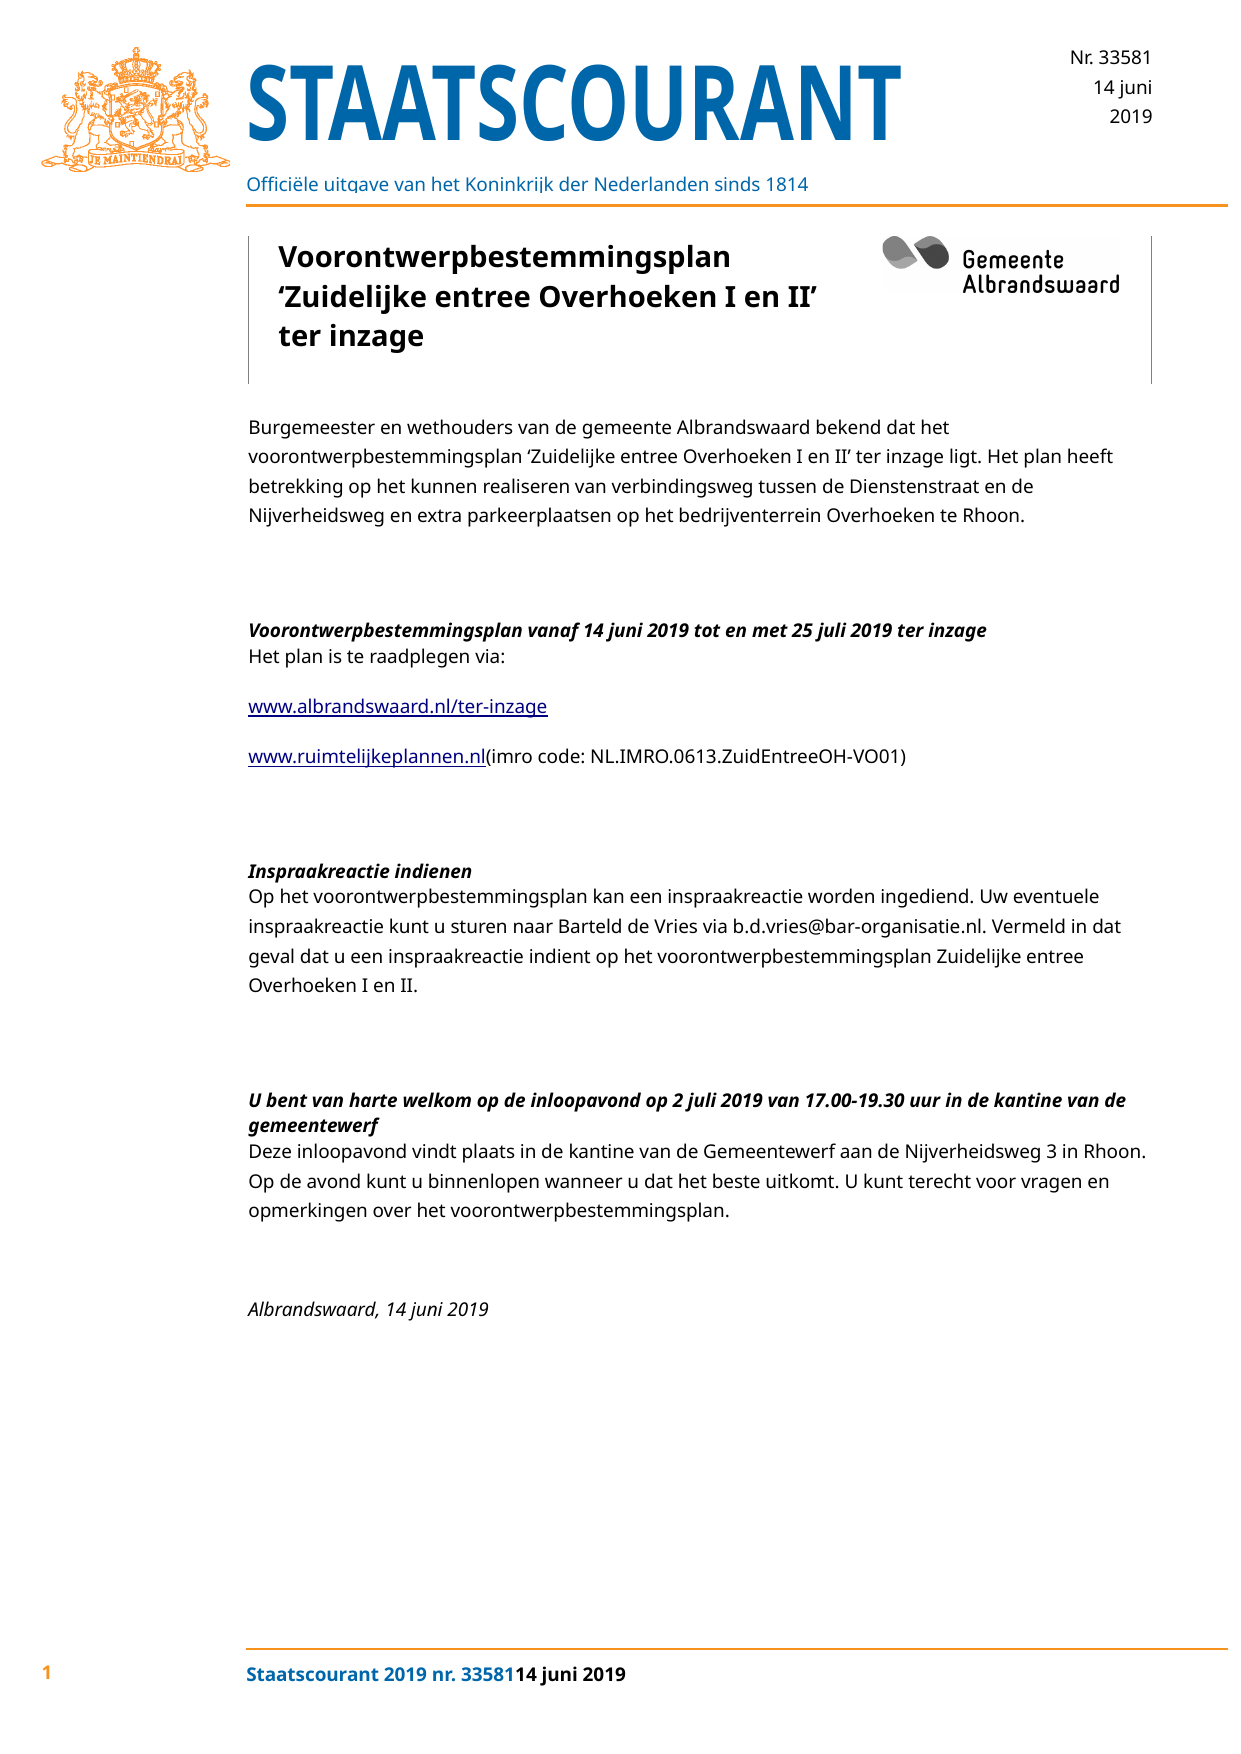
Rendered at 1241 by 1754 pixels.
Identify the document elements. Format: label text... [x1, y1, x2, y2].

text Voorontwerpbestemmingsplan vanaf 14 juni 2019 tot en met 25 juli 2019 ter inzage [248, 617, 1152, 643]
table_header [850, 236, 1151, 384]
text www.albrandswaard.nl/ter-inzage [248, 693, 1152, 719]
picture [882, 236, 1119, 293]
text U bent van harte welkom op de inloopavond op 2 juli 2019 van 17.00-19.30 uur in de kantine van de gemeentewerf [248, 1087, 1152, 1138]
text Burgemeester en wethouders van de gemeente Albrandswaard bekend dat het voorontwerpbestemmingsplan ‘Zuidelijke entree Overhoeken I en II’ ter inzage ligt. Het plan heeft betrekking op het kunnen realiseren van verbindingsweg tussen de Dienstenstraat en de Nijverheidsweg en extra parkeerplaatsen op het bedrijventerrein Overhoeken te Rhoon. [248, 414, 1152, 528]
text Op het voorontwerpbestemmingsplan kan een inspraakreactie worden ingediend. Uw eventuele inspraakreactie kunt u sturen naar Barteld de Vries via b.d.vries@bar-organisatie.nl. Vermeld in dat geval dat u een inspraakreactie indient op het voorontwerpbestemmingsplan Zuidelijke entree Overhoeken I en II. [248, 884, 1152, 998]
text Inspraakreactie indienen [248, 858, 1152, 884]
text Het plan is te raadplegen via: [248, 643, 1152, 668]
table_header Voorontwerpbestemmingsplan ‘Zuidelijke entree Overhoeken I en II’ ter inzage [249, 236, 850, 384]
text Deze inloopavond vindt plaats in de kantine van de Gemeentewerf aan de Nijverheidsweg 3 in Rhoon. Op de avond kunt u binnenlopen wanneer u dat het beste uitkomt. U kunt terecht voor vragen en opmerkingen over het voorontwerpbestemmingsplan. [248, 1138, 1152, 1223]
picture [41, 47, 231, 172]
text www.ruimtelijkeplannen.nl(imro code: NL.IMRO.0613.ZuidEntreeOH-VO01) [248, 744, 1152, 769]
text Albrandswaard, 14 juni 2019 [248, 1296, 1152, 1321]
